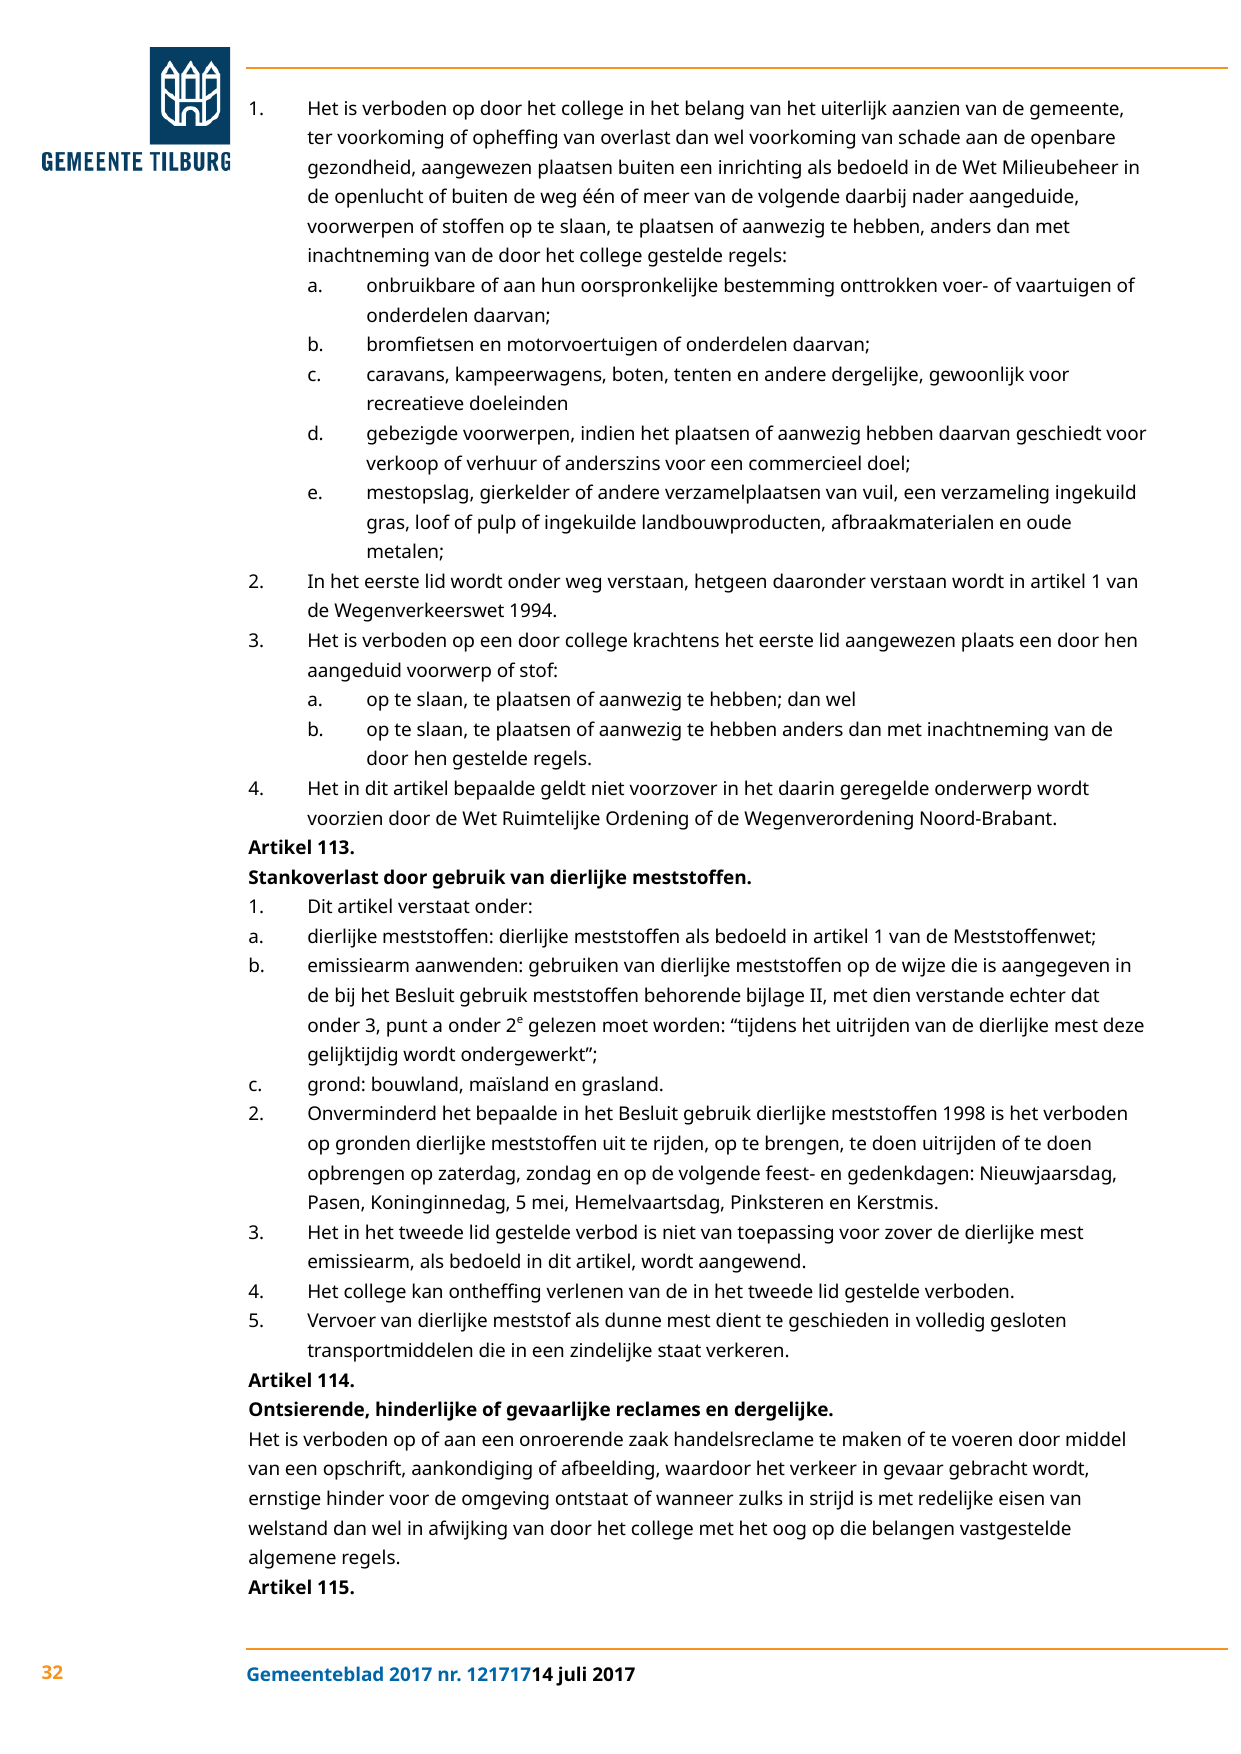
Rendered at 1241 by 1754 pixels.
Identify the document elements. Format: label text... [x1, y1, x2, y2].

text Ontsierende, hinderlijke of gevaarlijke reclames en dergelijke. [248, 1396, 1152, 1422]
list Vervoer van dierlijke meststof als dunne mest dient te geschieden in volledig gesloten transportmiddelen die in een zindelijke staat verkeren. [248, 1308, 1152, 1363]
list Het is verboden op door het college in het belang van het uiterlijk aanzien van de gemeente, ter voorkoming of opheffing van overlast dan wel voorkoming van schade aan de openbare gezondheid, aangewezen plaatsen buiten een inrichting als bedoeld in de Wet Milieubeheer in de openlucht of buiten de weg één of meer van de volgende daarbij nader aangeduide, voorwerpen of stoffen op te slaan, te plaatsen of aanwezig te hebben, anders dan met inachtneming van de door het college gestelde regels: [248, 95, 1152, 268]
list gebezigde voorwerpen, indien het plaatsen of aanwezig hebben daarvan geschiedt voor verkoop of verhuur of anderszins voor een commercieel doel; [307, 420, 1152, 476]
list grond: bouwland, maïsland en grasland. [248, 1071, 1152, 1097]
picture [41, 47, 231, 172]
list In het eerste lid wordt onder weg verstaan, hetgeen daaronder verstaan wordt in artikel 1 van de Wegenverkeerswet 1994. [248, 568, 1152, 623]
list op te slaan, te plaatsen of aanwezig te hebben anders dan met inachtneming van de door hen gestelde regels. [307, 716, 1152, 771]
list mestopslag, gierkelder of andere verzamelplaatsen van vuil, een verzameling ingekuild gras, loof of pulp of ingekuilde landbouwproducten, afbraakmaterialen en oude metalen; [307, 479, 1152, 564]
text Artikel 114. [248, 1367, 1152, 1393]
text Artikel 113. [248, 834, 1152, 860]
list onbruikbare of aan hun oorspronkelijke bestemming onttrokken voer- of vaartuigen of onderdelen daarvan; [307, 272, 1152, 328]
list Het in dit artikel bepaalde geldt niet voorzover in het daarin geregelde onderwerp wordt voorzien door de Wet Ruimtelijke Ordening of de Wegenverordening Noord-Brabant. [248, 775, 1152, 831]
text Stankoverlast door gebruik van dierlijke meststoffen. [248, 864, 1152, 890]
list Het in het tweede lid gestelde verbod is niet van toepassing voor zover de dierlijke mest emissiearm, als bedoeld in dit artikel, wordt aangewend. [248, 1219, 1152, 1274]
list emissiearm aanwenden: gebruiken van dierlijke meststoffen op de wijze die is aangegeven in de bij het Besluit gebruik meststoffen behorende bijlage II, met dien verstande echter dat onder 3, punt a onder 2e gelezen moet worden: “tijdens het uitrijden van de dierlijke mest deze gelijktijdig wordt ondergewerkt”; [248, 953, 1152, 1067]
list Het is verboden op een door college krachtens het eerste lid aangewezen plaats een door hen aangeduid voorwerp of stof: [248, 627, 1152, 683]
list dierlijke meststoffen: dierlijke meststoffen als bedoeld in artikel 1 van de Meststoffenwet; [248, 923, 1152, 949]
list Onverminderd het bepaalde in het Besluit gebruik dierlijke meststoffen 1998 is het verboden op gronden dierlijke meststoffen uit te rijden, op te brengen, te doen uitrijden of te doen opbrengen op zaterdag, zondag en op de volgende feest- en gedenkdagen: Nieuwjaarsdag, Pasen, Koninginnedag, 5 mei, Hemelvaartsdag, Pinksteren en Kerstmis. [248, 1101, 1152, 1215]
list Het college kan ontheffing verlenen van de in het tweede lid gestelde verboden. [248, 1278, 1152, 1304]
text Artikel 115. [248, 1574, 1152, 1600]
list caravans, kampeerwagens, boten, tenten en andere dergelijke, gewoonlijk voor recreatieve doeleinden [307, 361, 1152, 416]
list bromfietsen en motorvoertuigen of onderdelen daarvan; [307, 331, 1152, 357]
list Dit artikel verstaat onder: [248, 893, 1152, 919]
text Het is verboden op of aan een onroerende zaak handelsreclame te maken of te voeren door middel van een opschrift, aankondiging of afbeelding, waardoor het verkeer in gevaar gebracht wordt, ernstige hinder voor de omgeving ontstaat of wanneer zulks in strijd is met redelijke eisen van welstand dan wel in afwijking van door het college met het oog op die belangen vastgestelde algemene regels. [248, 1426, 1152, 1570]
list op te slaan, te plaatsen of aanwezig te hebben; dan wel [307, 686, 1152, 712]
